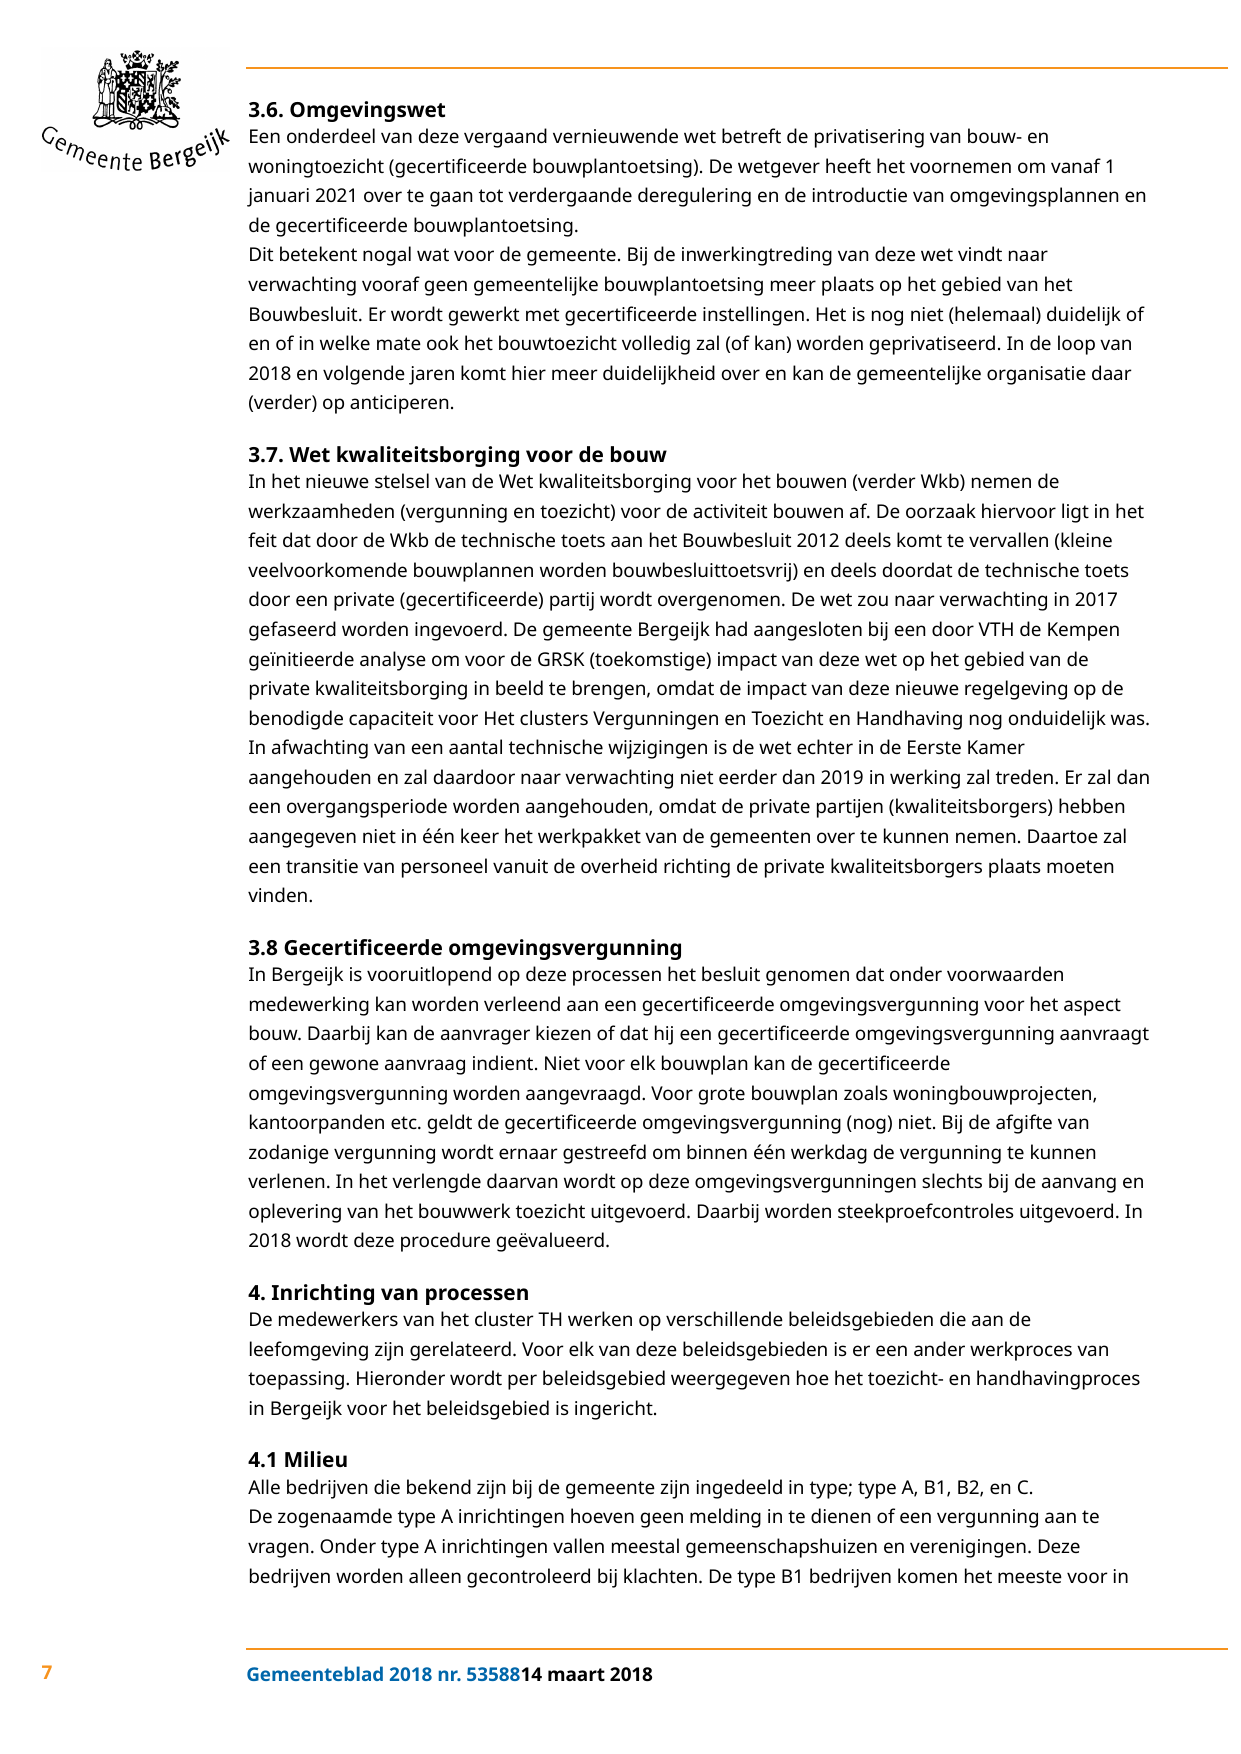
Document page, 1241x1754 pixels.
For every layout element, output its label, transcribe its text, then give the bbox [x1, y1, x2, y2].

text De medewerkers van het cluster TH werken op verschillende beleidsgebieden die aan de leefomgeving zijn gerelateerd. Voor elk van deze beleidsgebieden is er een ander werkproces van toepassing. Hieronder wordt per beleidsgebied weergegeven hoe het toezicht- en handhavingproces in Bergeijk voor het beleidsgebied is ingericht. [248, 1306, 1152, 1421]
text In Bergeijk is vooruitlopend op deze processen het besluit genomen dat onder voorwaarden medewerking kan worden verleend aan een gecertificeerde omgevingsvergunning voor het aspect bouw. Daarbij kan de aanvrager kiezen of dat hij een gecertificeerde omgevingsvergunning aanvraagt of een gewone aanvraag indient. Niet voor elk bouwplan kan de gecertificeerde omgevingsvergunning worden aangevraagd. Voor grote bouwplan zoals woningbouwprojecten, kantoorpanden etc. geldt de gecertificeerde omgevingsvergunning (nog) niet. Bij de afgifte van zodanige vergunning wordt ernaar gestreefd om binnen één werkdag de vergunning te kunnen verlenen. In het verlengde daarvan wordt op deze omgevingsvergunningen slechts bij de aanvang en oplevering van het bouwwerk toezicht uitgevoerd. Daarbij worden steekproefcontroles uitgevoerd. In 2018 wordt deze procedure geëvalueerd. [248, 961, 1152, 1253]
text 3.8 Gecertificeerde omgevingsvergunning [248, 933, 1152, 961]
text Alle bedrijven die bekend zijn bij de gemeente zijn ingedeeld in type; type A, B1, B2, en C. [248, 1474, 1152, 1500]
text 4.1 Milieu [248, 1446, 1152, 1474]
text 3.7. Wet kwaliteitsborging voor de bouw [248, 440, 1152, 468]
text In het nieuwe stelsel van de Wet kwaliteitsborging voor het bouwen (verder Wkb) nemen de werkzaamheden (vergunning en toezicht) voor de activiteit bouwen af. De oorzaak hiervoor ligt in het feit dat door de Wkb de technische toets aan het Bouwbesluit 2012 deels komt te vervallen (kleine veelvoorkomende bouwplannen worden bouwbesluittoetsvrij) en deels doordat de technische toets door een private (gecertificeerde) partij wordt overgenomen. De wet zou naar verwachting in 2017 gefaseerd worden ingevoerd. De gemeente Bergeijk had aangesloten bij een door VTH de Kempen geïnitieerde analyse om voor de GRSK (toekomstige) impact van deze wet op het gebied van de private kwaliteitsborging in beeld te brengen, omdat de impact van deze nieuwe regelgeving op de benodigde capaciteit voor Het clusters Vergunningen en Toezicht en Handhaving nog onduidelijk was. [248, 468, 1152, 731]
text 3.6. Omgevingswet [248, 95, 1152, 123]
picture [41, 47, 231, 172]
text In afwachting van een aantal technische wijzigingen is de wet echter in de Eerste Kamer aangehouden en zal daardoor naar verwachting niet eerder dan 2019 in werking zal treden. Er zal dan een overgangsperiode worden aangehouden, omdat de private partijen (kwaliteitsborgers) hebben aangegeven niet in één keer het werkpakket van de gemeenten over te kunnen nemen. Daartoe zal een transitie van personeel vanuit de overheid richting de private kwaliteitsborgers plaats moeten vinden. [248, 734, 1152, 908]
text 4. Inrichting van processen [248, 1278, 1152, 1306]
text De zogenaamde type A inrichtingen hoeven geen melding in te dienen of een vergunning aan te vragen. Onder type A inrichtingen vallen meestal gemeenschapshuizen en verenigingen. Deze bedrijven worden alleen gecontroleerd bij klachten. De type B1 bedrijven komen het meeste voor in [248, 1504, 1152, 1588]
text Dit betekent nogal wat voor de gemeente. Bij de inwerkingtreding van deze wet vindt naar verwachting vooraf geen gemeentelijke bouwplantoetsing meer plaats op het gebied van het Bouwbesluit. Er wordt gewerkt met gecertificeerde instellingen. Het is nog niet (helemaal) duidelijk of en of in welke mate ook het bouwtoezicht volledig zal (of kan) worden geprivatiseerd. In de loop van 2018 en volgende jaren komt hier meer duidelijkheid over en kan de gemeentelijke organisatie daar (verder) op anticiperen. [248, 242, 1152, 415]
text Een onderdeel van deze vergaand vernieuwende wet betreft de privatisering van bouw- en woningtoezicht (gecertificeerde bouwplantoetsing). De wetgever heeft het voornemen om vanaf 1 januari 2021 over te gaan tot verdergaande deregulering en de introductie van omgevingsplannen en de gecertificeerde bouwplantoetsing. [248, 123, 1152, 238]
